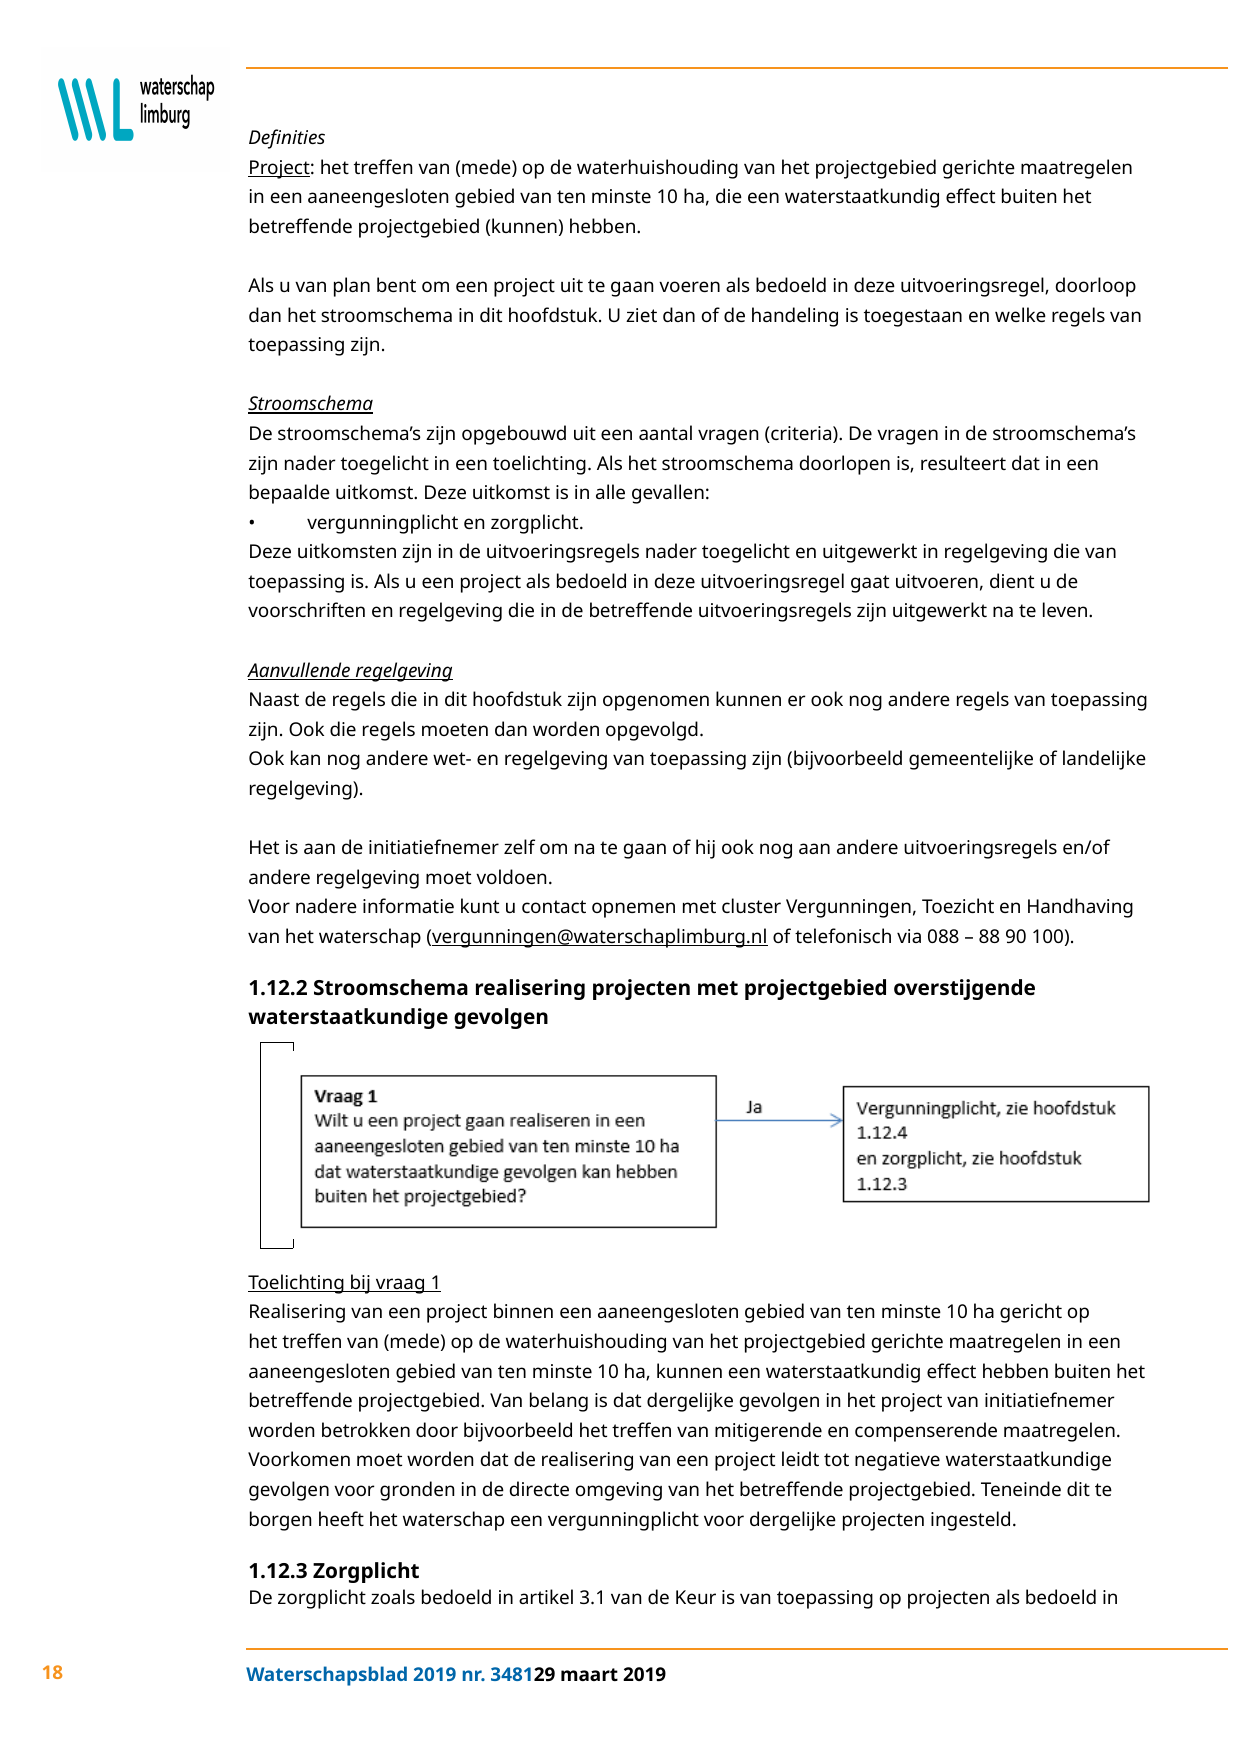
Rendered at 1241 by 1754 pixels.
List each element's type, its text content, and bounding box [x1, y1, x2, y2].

text Toelichting bij vraag 1 [248, 1269, 1152, 1295]
text Stroomschema [248, 391, 1152, 416]
text De stroomschema’s zijn opgebouwd uit een aantal vragen (criteria). De vragen in de stroomschema’s zijn nader toegelicht in een toelichting. Als het stroomschema doorlopen is, resulteert dat in een bepaalde uitkomst. Deze uitkomst is in alle gevallen: [248, 420, 1152, 505]
text Project: het treffen van (mede) op de waterhuishouding van het projectgebied gerichte maatregelen in een aaneengesloten gebied van ten minste 10 ha, die een waterstaatkundig effect buiten het betreffende projectgebied (kunnen) hebben. [248, 154, 1152, 239]
text Voor nadere informatie kunt u contact opnemen met cluster Vergunningen, Toezicht en Handhaving van het waterschap (vergunningen@waterschaplimburg.nl of telefonisch via 088 – 88 90 100). [248, 893, 1152, 949]
text Als u van plan bent om een project uit te gaan voeren als bedoeld in deze uitvoeringsregel, doorloop dan het stroomschema in dit hoofdstuk. U ziet dan of de handeling is toegestaan en welke regels van toepassing zijn. [248, 272, 1152, 357]
text Realisering van een project binnen een aaneengesloten gebied van ten minste 10 ha gericht op [248, 1299, 1152, 1324]
text Ook kan nog andere wet- en regelgeving van toepassing zijn (bijvoorbeeld gemeentelijke of landelijke regelgeving). [248, 746, 1152, 801]
picture [41, 47, 231, 172]
text Het is aan de initiatiefnemer zelf om na te gaan of hij ook nog aan andere uitvoeringsregels en/of andere regelgeving moet voldoen. [248, 834, 1152, 890]
text Aanvullende regelgeving [248, 657, 1152, 683]
text Deze uitkomsten zijn in de uitvoeringsregels nader toegelicht en uitgewerkt in regelgeving die van toepassing is. Als u een project als bedoeld in deze uitvoeringsregel gaat uitvoeren, dient u de voorschriften en regelgeving die in de betreffende uitvoeringsregels zijn uitgewerkt na te leven. [248, 538, 1152, 623]
list vergunningplicht en zorgplicht. [248, 509, 1152, 535]
text De zorgplicht zoals bedoeld in artikel 3.1 van de Keur is van toepassing op projecten als bedoeld in [248, 1584, 1152, 1610]
text 1.12.2 Stroomschema realisering projecten met projectgebied overstijgende waterstaatkundige gevolgen [248, 973, 1152, 1030]
text het treffen van (mede) op de waterhuishouding van het projectgebied gerichte maatregelen in een aaneengesloten gebied van ten minste 10 ha, kunnen een waterstaatkundig effect hebben buiten het betreffende projectgebied. Van belang is dat dergelijke gevolgen in het project van initiatiefnemer worden betrokken door bijvoorbeeld het treffen van mitigerende en compenserende maatregelen. Voorkomen moet worden dat de realisering van een project leidt tot negatieve waterstaatkundige gevolgen voor gronden in de directe omgeving van het betreffende projectgebied. Teneinde dit te borgen heeft het waterschap een vergunningplicht voor dergelijke projecten ingesteld. [248, 1328, 1152, 1531]
text 1.12.3 Zorgplicht [248, 1556, 1152, 1584]
text Naast de regels die in dit hoofdstuk zijn opgenomen kunnen er ook nog andere regels van toepassing zijn. Ook die regels moeten dan worden opgevolgd. [248, 686, 1152, 742]
text Definities [248, 124, 1152, 150]
picture [268, 1051, 1173, 1239]
